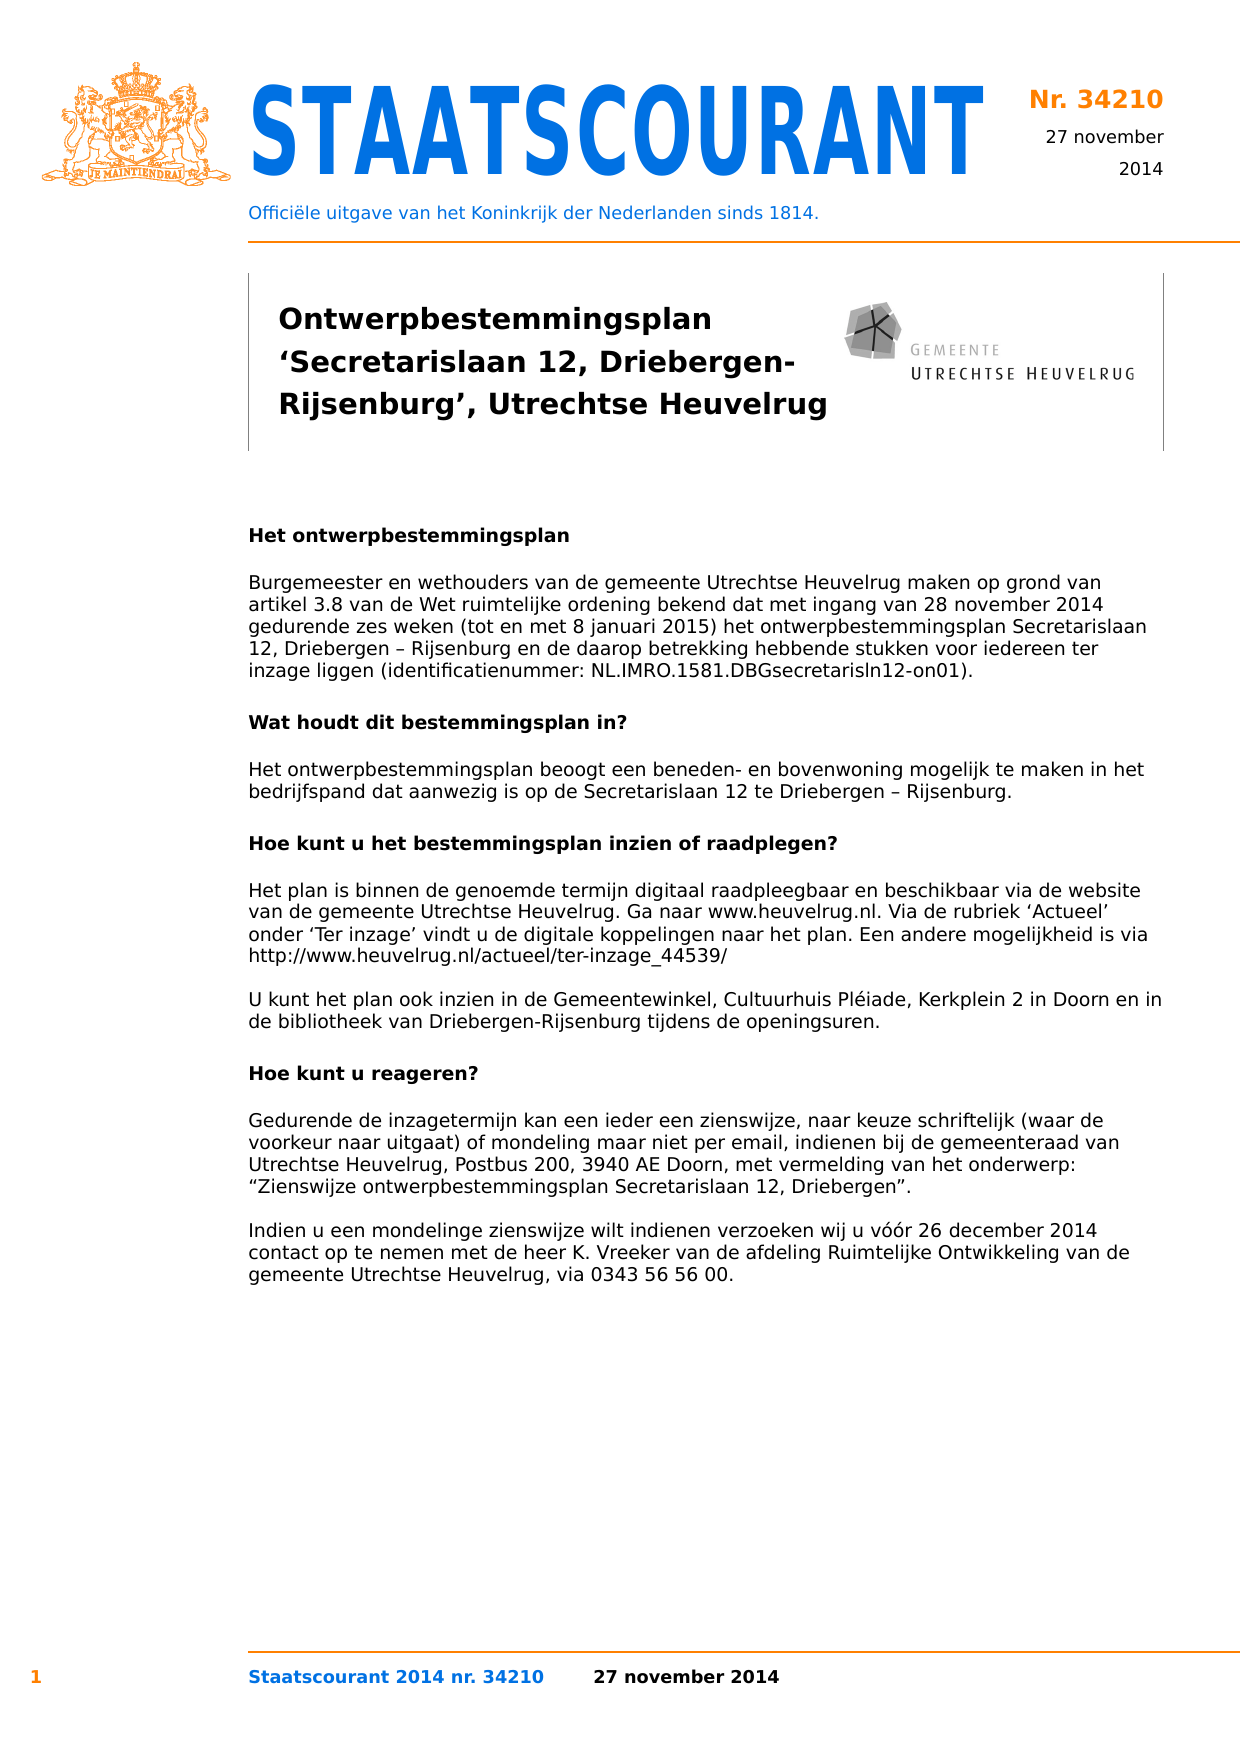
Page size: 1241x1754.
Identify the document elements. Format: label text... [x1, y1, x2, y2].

text Het ontwerpbestemmingsplan beoogt een beneden- en bovenwoning mogelijk te maken in het bedrijfspand dat aanwezig is op de Secretarislaan 12 te Driebergen – Rijsenburg. [248, 758, 1163, 802]
picture [844, 302, 1134, 380]
table_cell 2014 [998, 153, 1240, 203]
table_cell 27 november [998, 121, 1240, 153]
picture [41, 62, 231, 186]
subtitle Het ontwerpbestemmingsplan [248, 525, 1163, 547]
text Het plan is binnen de genoemde termijn digitaal raadpleegbaar en beschikbaar via de website van de gemeente Utrechtse Heuvelrug. Ga naar www.heuvelrug.nl. Via de rubriek ‘Actueel’ onder ‘Ter inzage’ vindt u de digitale koppelingen naar het plan. Een andere mogelijkheid is via http://www.heuvelrug.nl/actueel/ter-inzage_44539/ [248, 879, 1163, 967]
table_cell Officiële uitgave van het Koninkrijk der Nederlanden sinds 1814. [248, 203, 1240, 241]
table_header [25, 62, 248, 241]
text Gedurende de inzagetermijn kan een ieder een zienswijze, naar keuze schriftelijk (waar de voorkeur naar uitgaat) of mondeling maar niet per email, indienen bij de gemeenteraad van Utrechtse Heuvelrug, Postbus 200, 3940 AE Doorn, met vermelding van het onderwerp: “Zienswijze ontwerpbestemmingsplan Secretarislaan 12, Driebergen”. [248, 1110, 1163, 1198]
text Indien u een mondelinge zienswijze wilt indienen verzoeken wij u vóór 26 december 2014 contact op te nemen met de heer K. Vreeker van de afdeling Ruimtelijke Ontwikkeling van de gemeente Utrechtse Heuvelrug, via 0343 56 56 00. [248, 1220, 1163, 1286]
table_header Nr. 34210 [998, 62, 1240, 121]
subtitle Ontwerpbestemmingsplan ‘Secretarislaan 12, Driebergen-Rijsenburg’, Utrechtse Heuvelrug [249, 273, 1163, 451]
subtitle Wat houdt dit bestemmingsplan in? [248, 712, 1163, 733]
table_header STAATSCOURANT [248, 62, 998, 203]
subtitle Hoe kunt u reageren? [248, 1063, 1163, 1085]
subtitle Hoe kunt u het bestemmingsplan inzien of raadplegen? [248, 832, 1163, 854]
text Burgemeester en wethouders van de gemeente Utrechtse Heuvelrug maken op grond van artikel 3.8 van de Wet ruimtelijke ordening bekend dat met ingang van 28 november 2014 gedurende zes weken (tot en met 8 januari 2015) het ontwerpbestemmingsplan Secretarislaan 12, Driebergen – Rijsenburg en de daarop betrekking hebbende stukken voor iedereen ter inzage liggen (identificatienummer: NL.IMRO.1581.DBGsecretarisln12-on01). [248, 572, 1163, 682]
text U kunt het plan ook inzien in de Gemeentewinkel, Cultuurhuis Pléiade, Kerkplein 2 in Doorn en in de bibliotheek van Driebergen-Rijsenburg tijdens de openingsuren. [248, 989, 1163, 1033]
